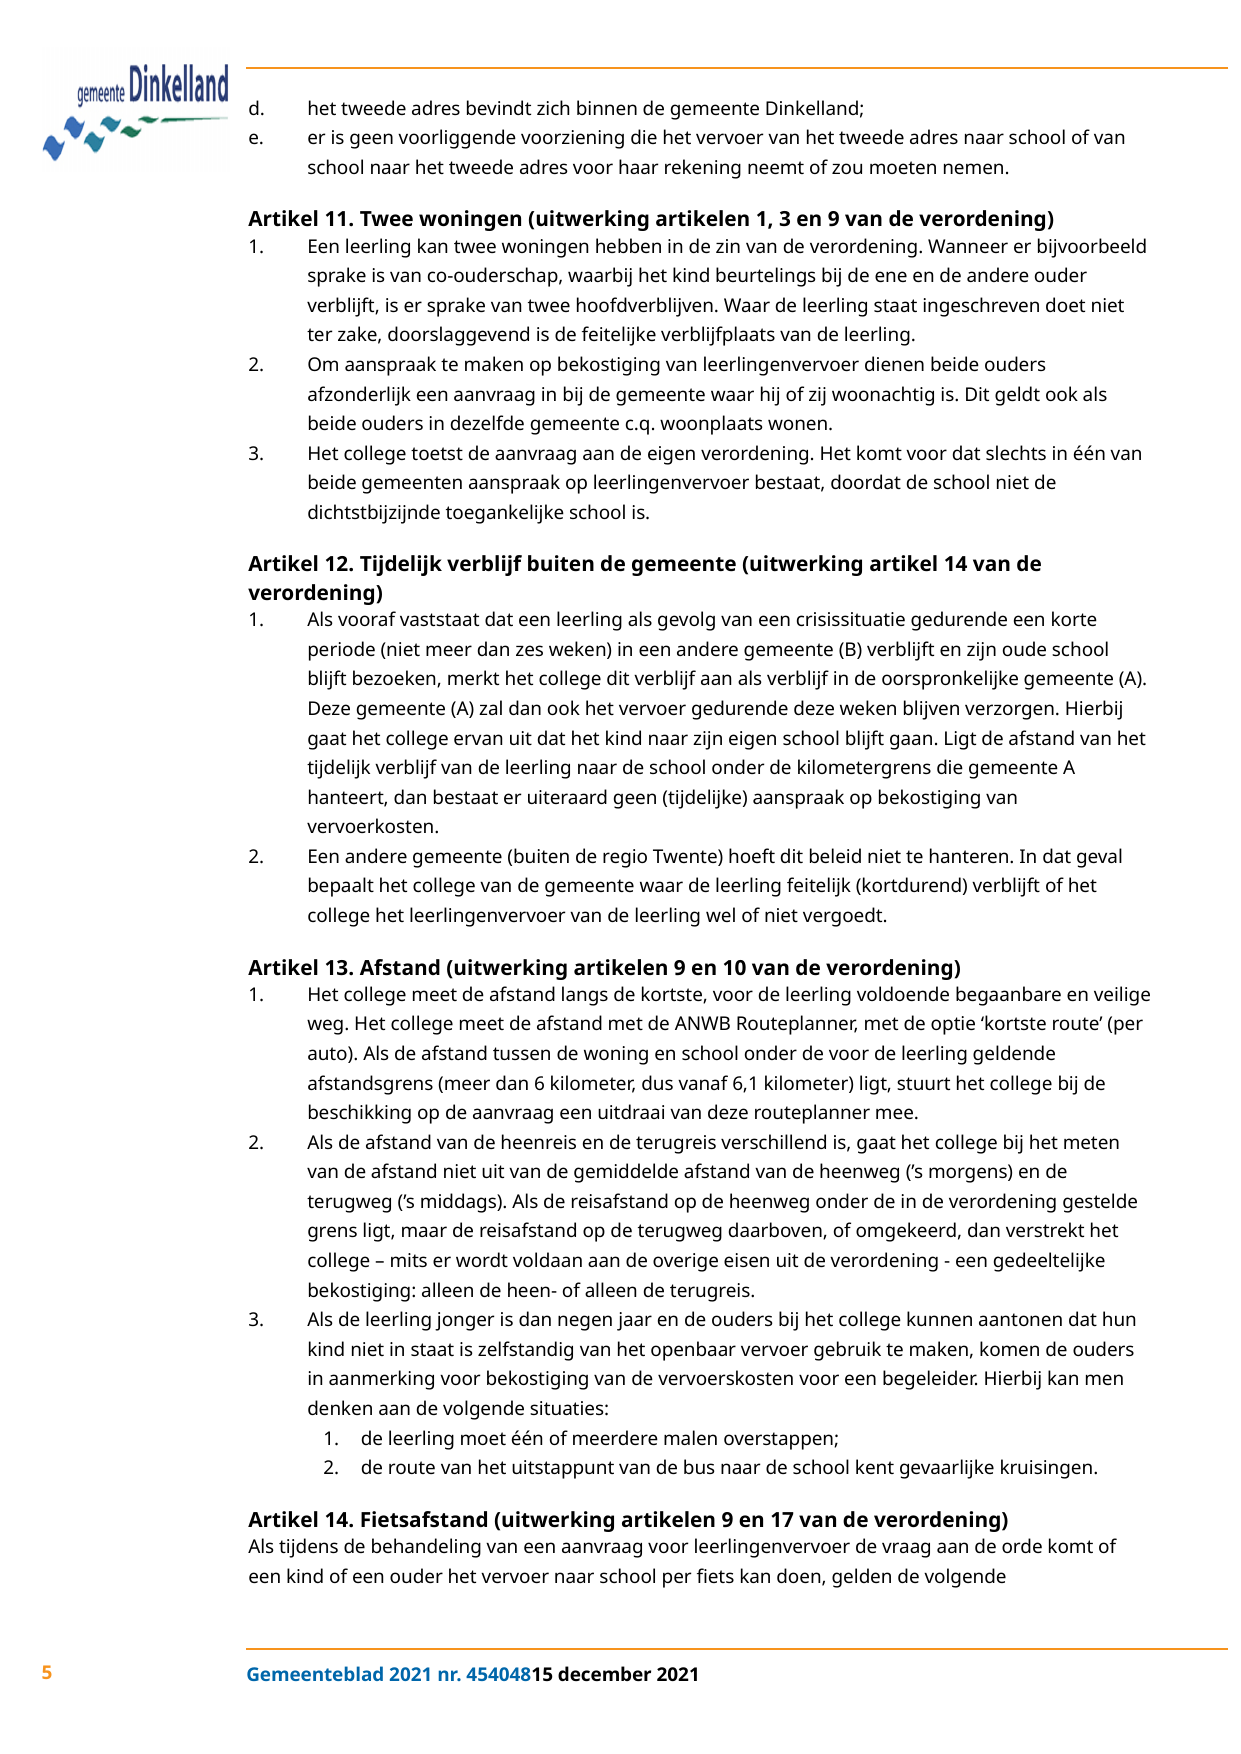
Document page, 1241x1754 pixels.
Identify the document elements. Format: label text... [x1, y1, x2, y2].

picture [41, 47, 231, 172]
list de leerling moet één of meerdere malen overstappen; [323, 1425, 1152, 1451]
list er is geen voorliggende voorziening die het vervoer van het tweede adres naar school of van school naar het tweede adres voor haar rekening neemt of zou moeten nemen. [248, 124, 1152, 180]
text Artikel 12. Tijdelijk verblijf buiten de gemeente (uitwerking artikel 14 van de verordening) [248, 549, 1152, 606]
list Als de afstand van de heenreis en de terugreis verschillend is, gaat het college bij het meten van de afstand niet uit van de gemiddelde afstand van de heenweg (’s morgens) en de terugweg (’s middags). Als de reisafstand op de heenweg onder de in de verordening gestelde grens ligt, maar de reisafstand op de terugweg daarboven, of omgekeerd, dan verstrekt het college – mits er wordt voldaan aan de overige eisen uit de verordening - een gedeeltelijke bekostiging: alleen de heen- of alleen de terugreis. [248, 1129, 1152, 1303]
list het tweede adres bevindt zich binnen de gemeente Dinkelland; [248, 95, 1152, 121]
list Om aanspraak te maken op bekostiging van leerlingenvervoer dienen beide ouders afzonderlijk een aanvraag in bij de gemeente waar hij of zij woonachtig is. Dit geldt ook als beide ouders in dezelfde gemeente c.q. woonplaats wonen. [248, 351, 1152, 436]
text Artikel 14. Fietsafstand (uitwerking artikelen 9 en 17 van de verordening) [248, 1505, 1152, 1533]
list Een andere gemeente (buiten de regio Twente) hoeft dit beleid niet te hanteren. In dat geval bepaalt het college van de gemeente waar de leerling feitelijk (kortdurend) verblijft of het college het leerlingenvervoer van de leerling wel of niet vergoedt. [248, 843, 1152, 928]
text Artikel 13. Afstand (uitwerking artikelen 9 en 10 van de verordening) [248, 953, 1152, 981]
list de route van het uitstappunt van de bus naar de school kent gevaarlijke kruisingen. [323, 1454, 1152, 1480]
text Artikel 11. Twee woningen (uitwerking artikelen 1, 3 en 9 van de verordening) [248, 204, 1152, 233]
list Als de leerling jonger is dan negen jaar en de ouders bij het college kunnen aantonen dat hun kind niet in staat is zelfstandig van het openbaar vervoer gebruik te maken, komen de ouders in aanmerking voor bekostiging van de vervoerskosten voor een begeleider. Hierbij kan men denken aan de volgende situaties: [248, 1306, 1152, 1421]
list Als vooraf vaststaat dat een leerling als gevolg van een crisissituatie gedurende een korte periode (niet meer dan zes weken) in een andere gemeente (B) verblijft en zijn oude school blijft bezoeken, merkt het college dit verblijf aan als verblijf in de oorspronkelijke gemeente (A). Deze gemeente (A) zal dan ook het vervoer gedurende deze weken blijven verzorgen. Hierbij gaat het college ervan uit dat het kind naar zijn eigen school blijft gaan. Ligt de afstand van het tijdelijk verblijf van de leerling naar de school onder de kilometergrens die gemeente A hanteert, dan bestaat er uiteraard geen (tijdelijke) aanspraak op bekostiging van vervoerkosten. [248, 606, 1152, 839]
text Als tijdens de behandeling van een aanvraag voor leerlingenvervoer de vraag aan de orde komt of een kind of een ouder het vervoer naar school per fiets kan doen, gelden de volgende [248, 1533, 1152, 1588]
list Het college meet de afstand langs de kortste, voor de leerling voldoende begaanbare en veilige weg. Het college meet de afstand met de ANWB Routeplanner, met de optie ‘kortste route’ (per auto). Als de afstand tussen de woning en school onder de voor de leerling geldende afstandsgrens (meer dan 6 kilometer, dus vanaf 6,1 kilometer) ligt, stuurt het college bij de beschikking op de aanvraag een uitdraai van deze routeplanner mee. [248, 981, 1152, 1125]
list Het college toetst de aanvraag aan de eigen verordening. Het komt voor dat slechts in één van beide gemeenten aanspraak op leerlingenvervoer bestaat, doordat de school niet de dichtstbijzijnde toegankelijke school is. [248, 440, 1152, 525]
list Een leerling kan twee woningen hebben in de zin van de verordening. Wanneer er bijvoorbeeld sprake is van co-ouderschap, waarbij het kind beurtelings bij de ene en de andere ouder verblijft, is er sprake van twee hoofdverblijven. Waar de leerling staat ingeschreven doet niet ter zake, doorslaggevend is de feitelijke verblijfplaats van de leerling. [248, 233, 1152, 347]
